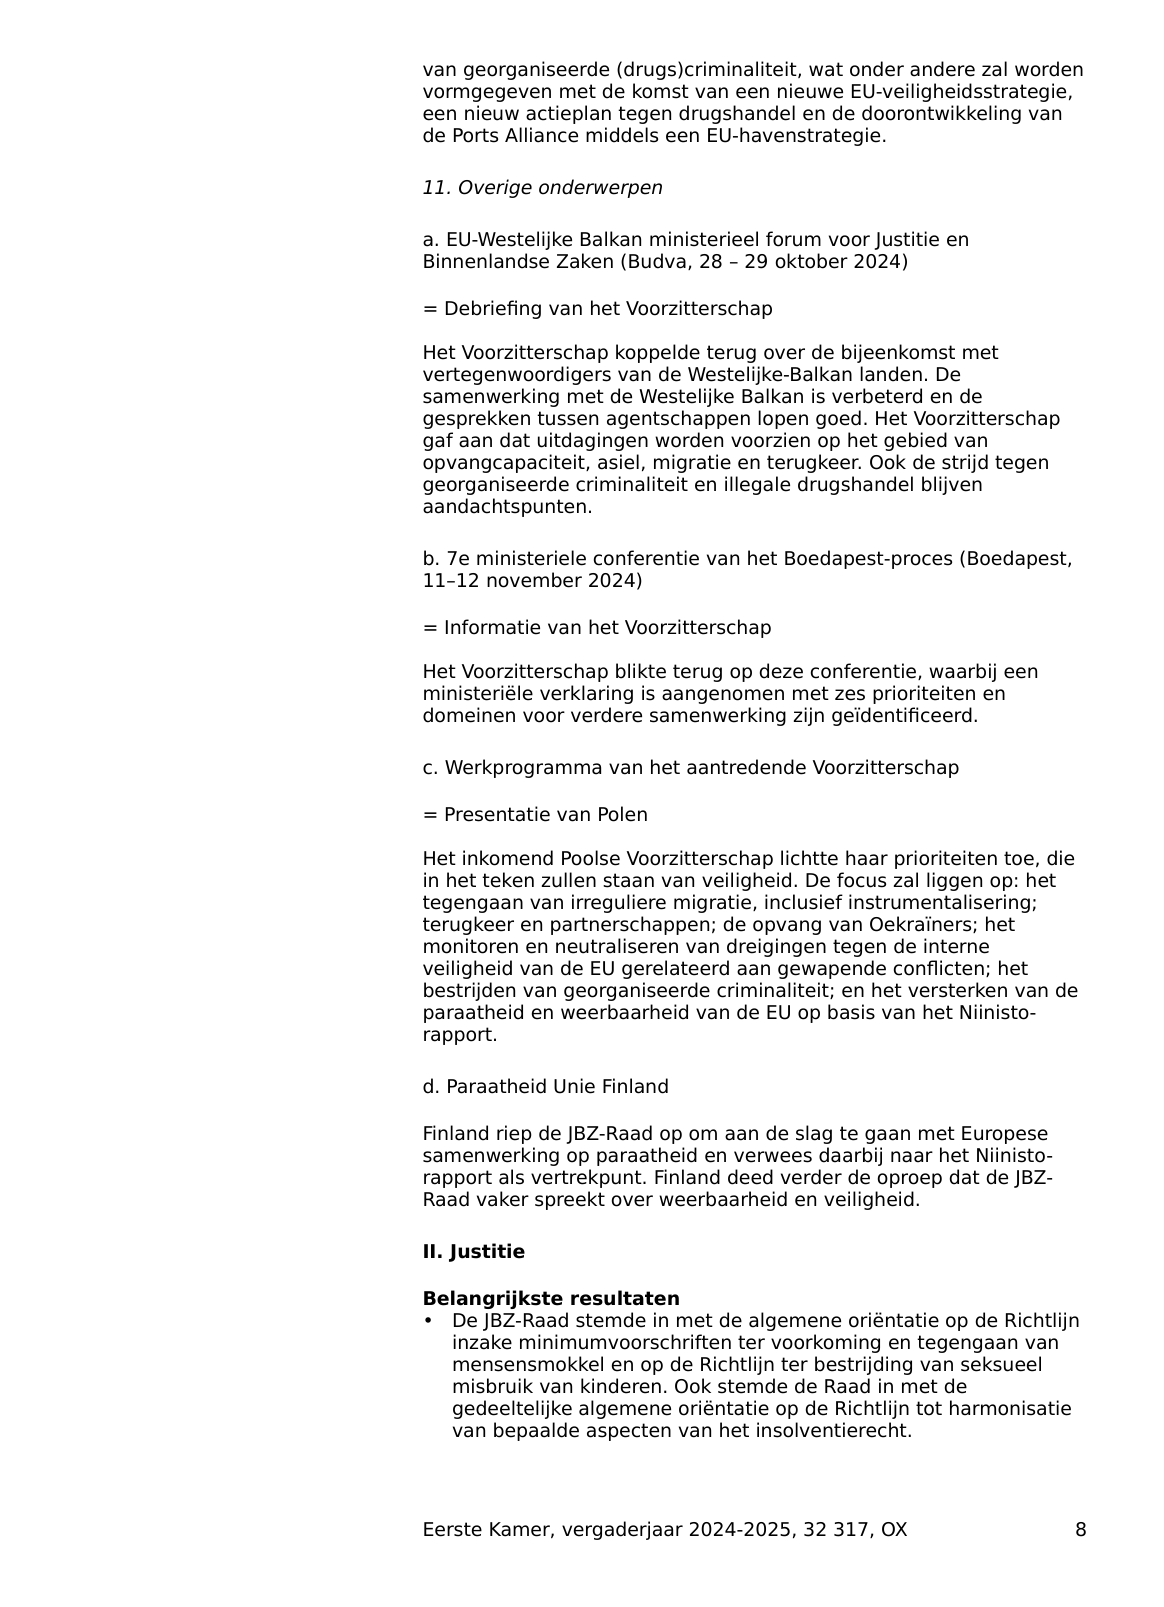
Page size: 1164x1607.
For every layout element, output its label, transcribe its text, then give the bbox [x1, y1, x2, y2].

text • De JBZ-Raad stemde in met de algemene oriëntatie op de Richtlijn inzake minimumvoorschriften ter voorkoming en tegengaan van mensensmokkel en op de Richtlijn ter bestrijding van seksueel misbruik van kinderen. Ook stemde de Raad in met de gedeeltelijke algemene oriëntatie op de Richtlijn tot harmonisatie van bepaalde aspecten van het insolventierecht. [422, 1310, 1087, 1442]
subtitle a. EU-Westelijke Balkan ministerieel forum voor Justitie en Binnenlandse Zaken (Budva, 28 – 29 oktober 2024) [422, 229, 1087, 273]
subtitle 11. Overige onderwerpen [422, 177, 1087, 199]
subtitle II. Justitie [422, 1241, 1087, 1263]
text = Debriefing van het Voorzitterschap [422, 298, 1087, 320]
subtitle c. Werkprogramma van het aantredende Voorzitterschap [422, 757, 1087, 779]
text Finland riep de JBZ-Raad op om aan de slag te gaan met Europese samenwerking op paraatheid en verwees daarbij naar het Niinisto-rapport als vertrekpunt. Finland deed verder de oproep dat de JBZ-Raad vaker spreekt over weerbaarheid en veiligheid. [422, 1123, 1087, 1211]
subtitle d. Paraatheid Unie Finland [422, 1076, 1087, 1098]
text = Informatie van het Voorzitterschap [422, 617, 1087, 639]
subtitle b. 7e ministeriele conferentie van het Boedapest-proces (Boedapest, 11–12 november 2024) [422, 548, 1087, 592]
text van georganiseerde (drugs)criminaliteit, wat onder andere zal worden vormgegeven met de komst van een nieuwe EU-veiligheidsstrategie, een nieuw actieplan tegen drugshandel en de doorontwikkeling van de Ports Alliance middels een EU-havenstrategie. [422, 59, 1087, 147]
text = Presentatie van Polen [422, 804, 1087, 826]
text Het Voorzitterschap blikte terug op deze conferentie, waarbij een ministeriële verklaring is aangenomen met zes prioriteiten en domeinen voor verdere samenwerking zijn geïdentificeerd. [422, 661, 1087, 727]
text Het inkomend Poolse Voorzitterschap lichtte haar prioriteiten toe, die in het teken zullen staan van veiligheid. De focus zal liggen op: het tegengaan van irreguliere migratie, inclusief instrumentalisering; terugkeer en partnerschappen; de opvang van Oekraïners; het monitoren en neutraliseren van dreigingen tegen de interne veiligheid van de EU gerelateerd aan gewapende conflicten; het bestrijden van georganiseerde criminaliteit; en het versterken van de paraatheid en weerbaarheid van de EU op basis van het Niinisto-rapport. [422, 848, 1087, 1046]
subtitle Belangrijkste resultaten [422, 1288, 1087, 1310]
text Het Voorzitterschap koppelde terug over de bijeenkomst met vertegenwoordigers van de Westelijke-Balkan landen. De samenwerking met de Westelijke Balkan is verbeterd en de gesprekken tussen agentschappen lopen goed. Het Voorzitterschap gaf aan dat uitdagingen worden voorzien op het gebied van opvangcapaciteit, asiel, migratie en terugkeer. Ook de strijd tegen georganiseerde criminaliteit en illegale drugshandel blijven aandachtspunten. [422, 342, 1087, 518]
